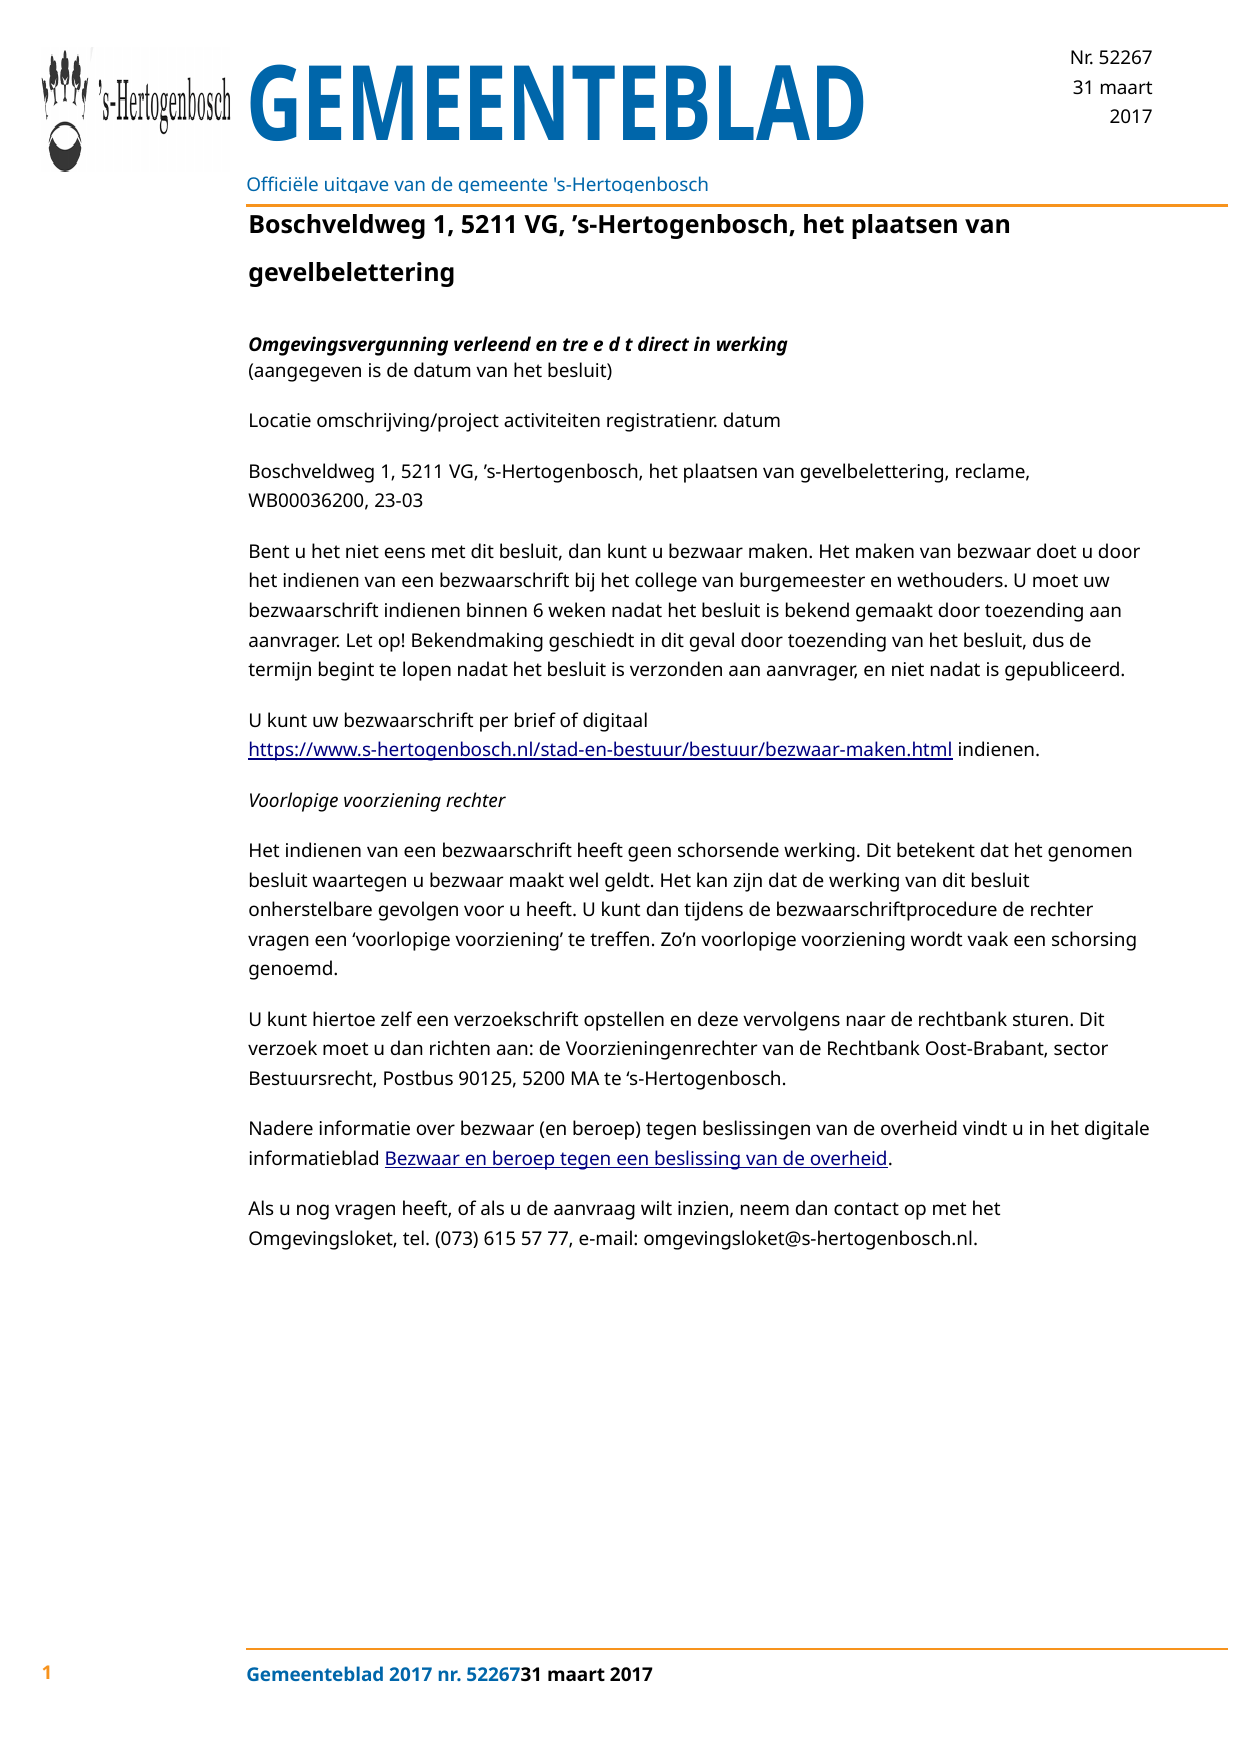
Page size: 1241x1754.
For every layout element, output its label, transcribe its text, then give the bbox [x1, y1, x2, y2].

text Boschveldweg 1, 5211 VG, ’s-Hertogenbosch, het plaatsen van gevelbelettering, reclame, WB00036200, 23-03 [248, 458, 1152, 513]
text Locatie omschrijving/project activiteiten registratienr. datum [248, 408, 1152, 433]
text Nadere informatie over bezwaar (en beroep) tegen beslissingen van de overheid vindt u in het digitale informatieblad Bezwaar en beroep tegen een beslissing van de overheid. [248, 1116, 1152, 1171]
text U kunt uw bezwaarschrift per brief of digitaal https://www.s-hertogenbosch.nl/stad-en-bestuur/bestuur/bezwaar-maken.html indienen. [248, 707, 1152, 762]
text Als u nog vragen heeft, of als u de aanvraag wilt inzien, neem dan contact op met het Omgevingsloket, tel. (073) 615 57 77, e-mail: omgevingsloket@s-hertogenbosch.nl. [248, 1196, 1152, 1251]
text (aangegeven is de datum van het besluit) [248, 357, 1152, 383]
text Omgevingsvergunning verleend en tre e d t direct in werking [248, 331, 1152, 357]
picture [41, 47, 231, 172]
text U kunt hiertoe zelf een verzoekschrift opstellen en deze vervolgens naar de rechtbank sturen. Dit verzoek moet u dan richten aan: de Voorzieningenrechter van de Rechtbank Oost-Brabant, sector Bestuursrecht, Postbus 90125, 5200 MA te ‘s-Hertogenbosch. [248, 1006, 1152, 1091]
text Boschveldweg 1, 5211 VG, ’s-Hertogenbosch, het plaatsen van gevelbelettering [248, 207, 1152, 288]
text Het indienen van een bezwaarschrift heeft geen schorsende werking. Dit betekent dat het genomen besluit waartegen u bezwaar maakt wel geldt. Het kan zijn dat de werking van dit besluit onherstelbare gevolgen voor u heeft. U kunt dan tijdens de bezwaarschriftprocedure de rechter vragen een ‘voorlopige voorziening’ te treffen. Zo’n voorlopige voorziening wordt vaak een schorsing genoemd. [248, 837, 1152, 981]
text Voorlopige voorziening rechter [248, 787, 1152, 812]
text Bent u het niet eens met dit besluit, dan kunt u bezwaar maken. Het maken van bezwaar doet u door het indienen van een bezwaarschrift bij het college van burgemeester en wethouders. U moet uw bezwaarschrift indienen binnen 6 weken nadat het besluit is bekend gemaakt door toezending aan aanvrager. Let op! Bekendmaking geschiedt in dit geval door toezending van het besluit, dus de termijn begint te lopen nadat het besluit is verzonden aan aanvrager, en niet nadat is gepubliceerd. [248, 538, 1152, 682]
